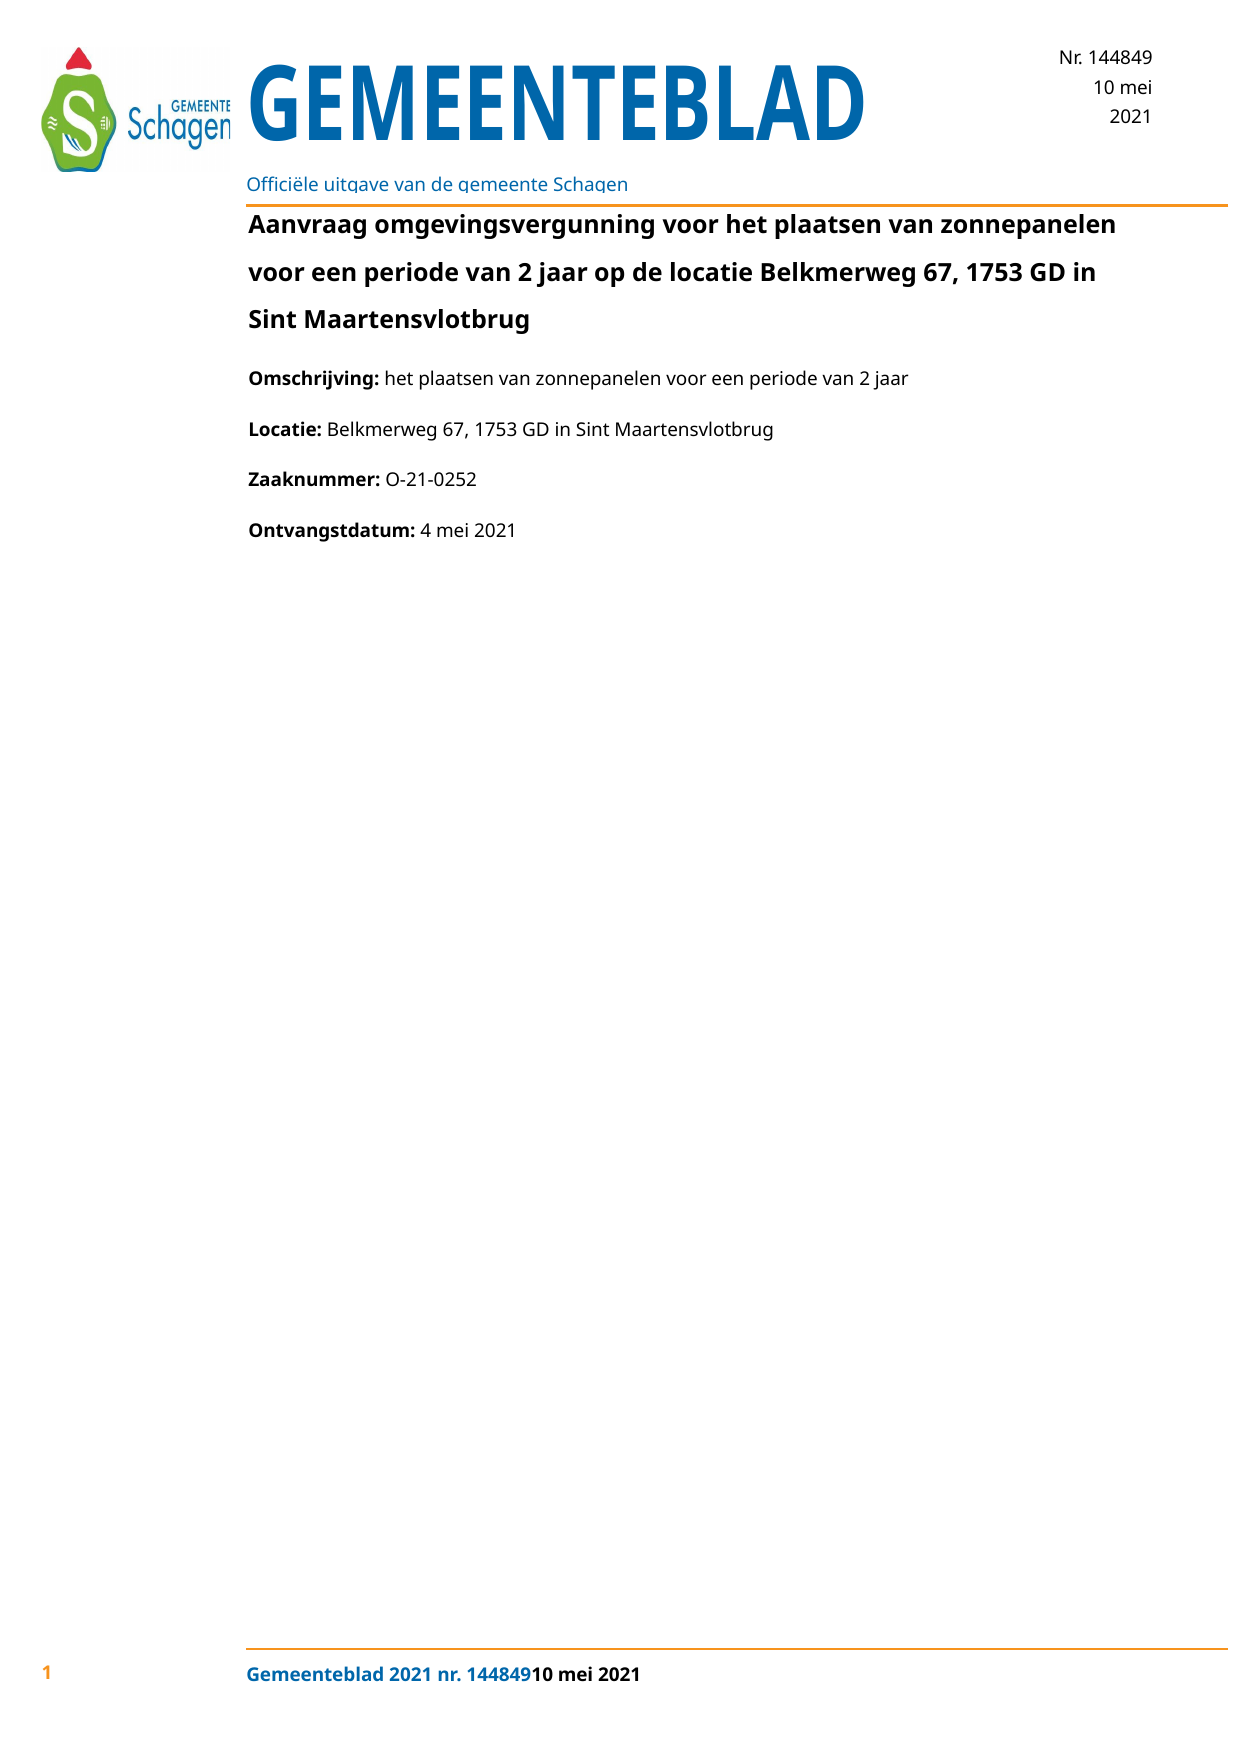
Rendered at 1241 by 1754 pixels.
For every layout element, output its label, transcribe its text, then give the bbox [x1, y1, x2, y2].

text Ontvangstdatum: 4 mei 2021 [248, 517, 1152, 542]
text Zaaknummer: O-21-0252 [248, 466, 1152, 492]
text Aanvraag omgevingsvergunning voor het plaatsen van zonnepanelen voor een periode van 2 jaar op de locatie Belkmerweg 67, 1753 GD in Sint Maartensvlotbrug [248, 207, 1152, 336]
text Omschrijving: het plaatsen van zonnepanelen voor een periode van 2 jaar [248, 366, 1152, 391]
text Locatie: Belkmerweg 67, 1753 GD in Sint Maartensvlotbrug [248, 416, 1152, 442]
picture [41, 47, 231, 172]
